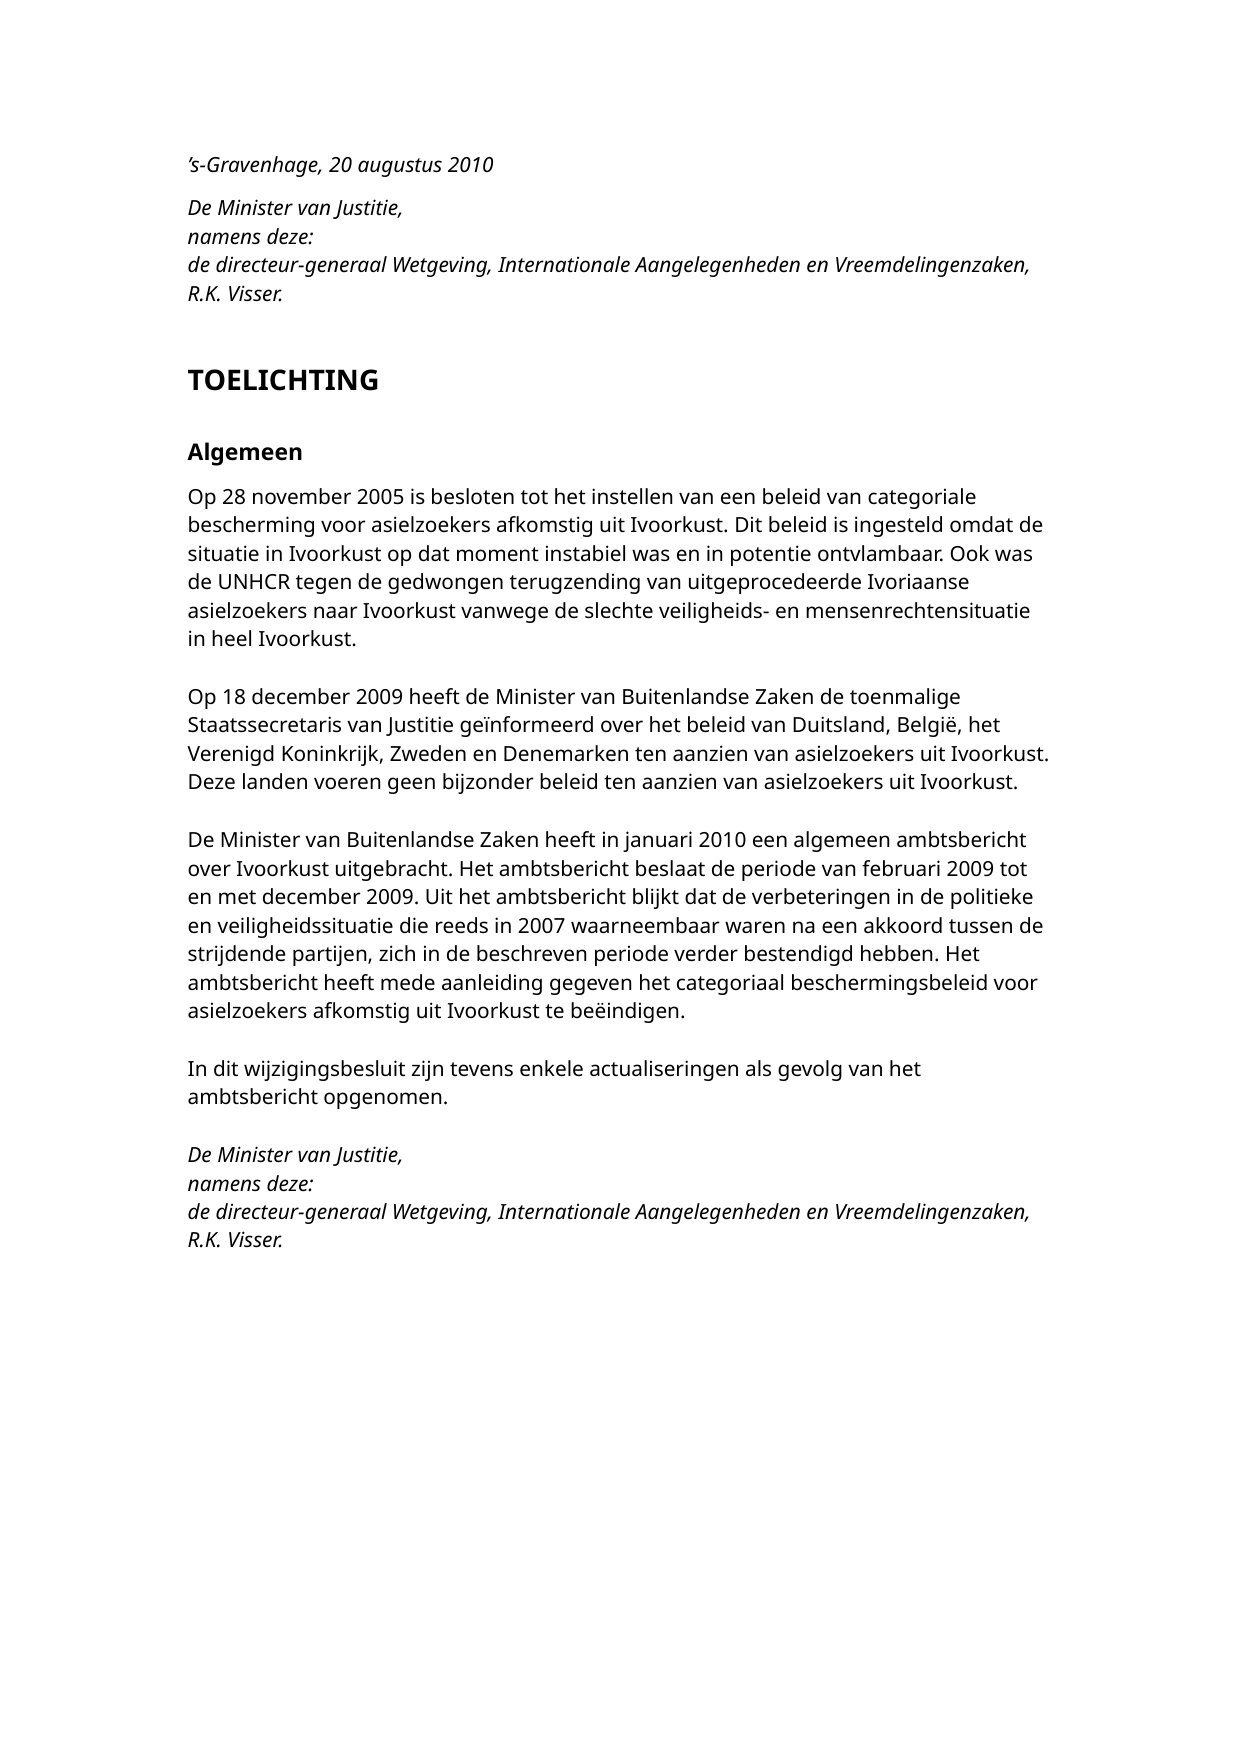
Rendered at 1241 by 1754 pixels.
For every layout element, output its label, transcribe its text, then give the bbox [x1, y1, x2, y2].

text de directeur-generaal Wetgeving, Internationale Aangelegenheden en Vreemdelingenzaken, [187, 250, 1053, 279]
text De Minister van Justitie, [187, 1140, 1053, 1169]
text de directeur-generaal Wetgeving, Internationale Aangelegenheden en Vreemdelingenzaken, [187, 1197, 1053, 1226]
text In dit wijzigingsbesluit zijn tevens enkele actualiseringen als gevolg van het ambtsbericht opgenomen. [187, 1054, 1053, 1111]
text namens deze: [187, 1169, 1053, 1197]
text namens deze: [187, 222, 1053, 250]
subtitle Algemeen [187, 436, 1053, 467]
text De Minister van Justitie, [187, 193, 1053, 222]
text Op 18 december 2009 heeft de Minister van Buitenlandse Zaken de toenmalige Staatssecretaris van Justitie geïnformeerd over het beleid van Duitsland, België, het Verenigd Koninkrijk, Zweden en Denemarken ten aanzien van asielzoekers uit Ivoorkust. Deze landen voeren geen bijzonder beleid ten aanzien van asielzoekers uit Ivoorkust. [187, 682, 1053, 796]
text R.K. Visser. [187, 279, 1053, 307]
text R.K. Visser. [187, 1226, 1053, 1254]
text Op 28 november 2005 is besloten tot het instellen van een beleid van categoriale bescherming voor asielzoekers afkomstig uit Ivoorkust. Dit beleid is ingesteld omdat de situatie in Ivoorkust op dat moment instabiel was en in potentie ontvlambaar. Ook was de UNHCR tegen de gedwongen terugzending van uitgeprocedeerde Ivoriaanse asielzoekers naar Ivoorkust vanwege de slechte veiligheids- en mensenrechtensituatie in heel Ivoorkust. [187, 482, 1053, 653]
text ’s-Gravenhage, 20 augustus 2010 [187, 150, 1053, 178]
text De Minister van Buitenlandse Zaken heeft in januari 2010 een algemeen ambtsbericht over Ivoorkust uitgebracht. Het ambtsbericht beslaat de periode van februari 2009 tot en met december 2009. Uit het ambtsbericht blijkt dat de verbeteringen in de politieke en veiligheidssituatie die reeds in 2007 waarneembaar waren na een akkoord tussen de strijdende partijen, zich in de beschreven periode verder bestendigd hebben. Het ambtsbericht heeft mede aanleiding gegeven het categoriaal beschermingsbeleid voor asielzoekers afkomstig uit Ivoorkust te beëindigen. [187, 825, 1053, 1024]
subtitle TOELICHTING [187, 360, 1053, 398]
